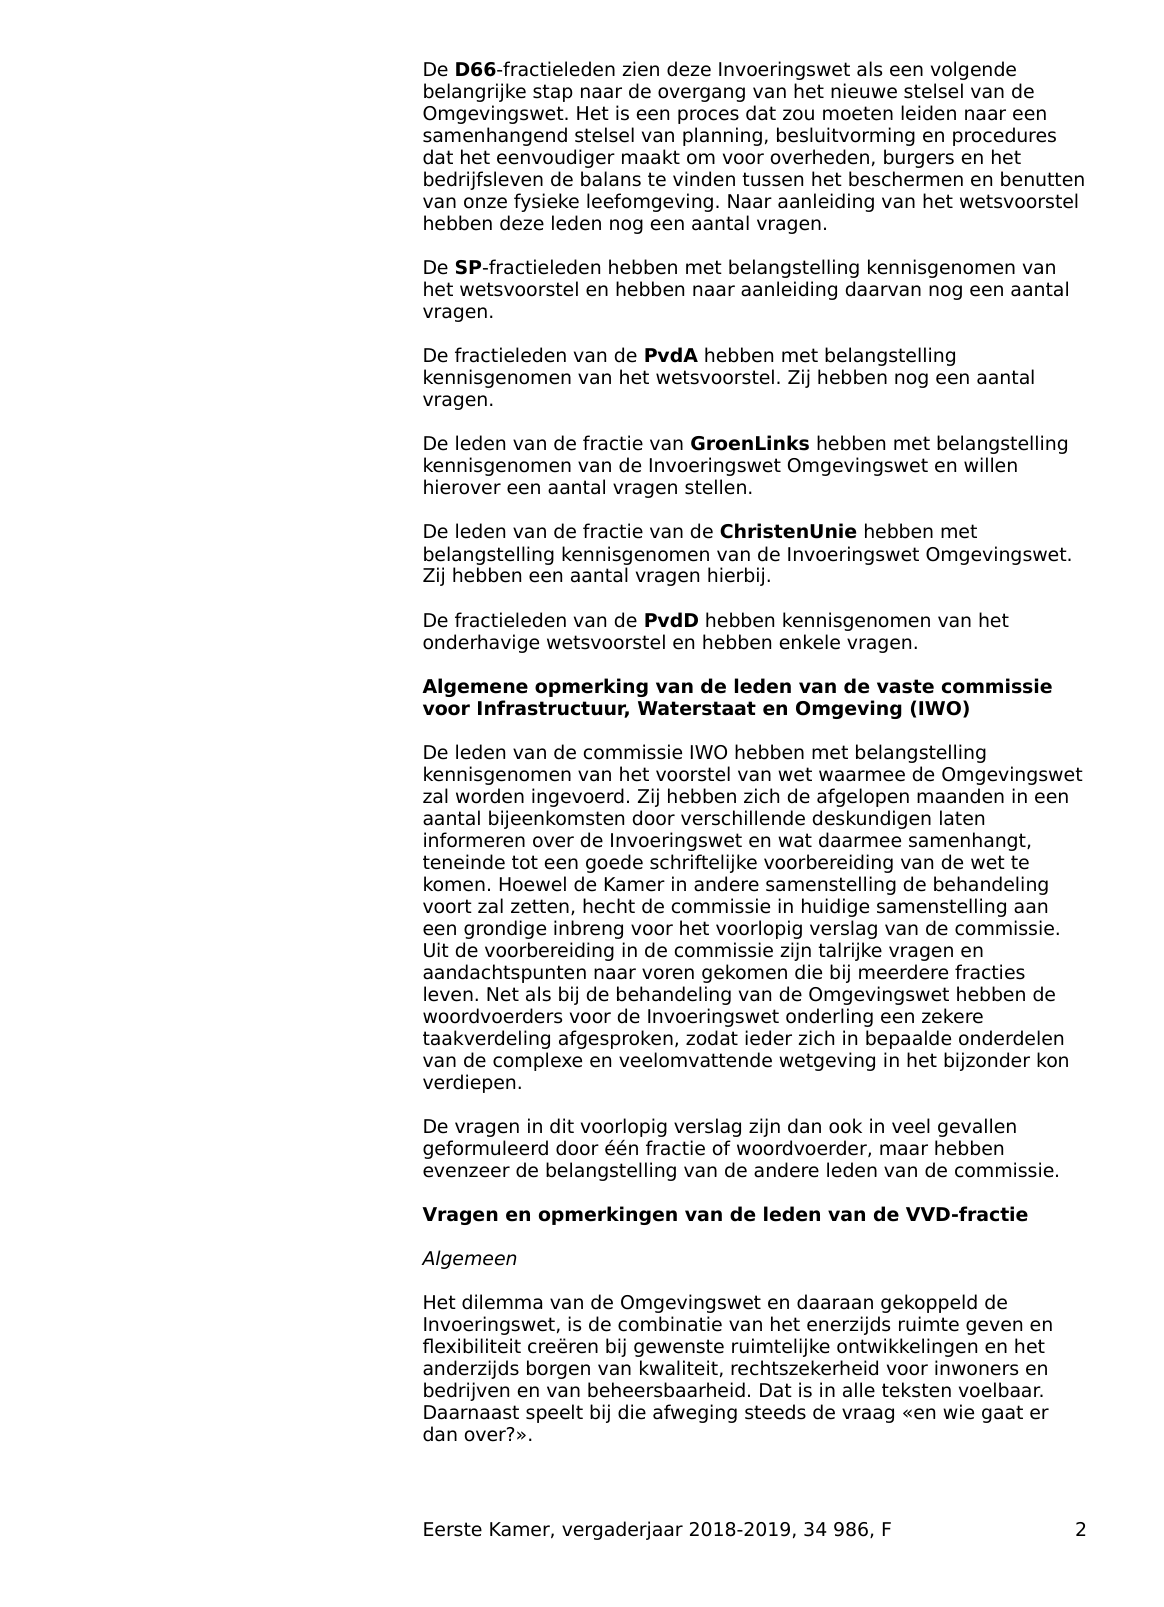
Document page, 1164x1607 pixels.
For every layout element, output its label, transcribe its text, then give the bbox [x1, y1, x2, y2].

text De leden van de fractie van de ChristenUnie hebben met belangstelling kennisgenomen van de Invoeringswet Omgevingswet. Zij hebben een aantal vragen hierbij. [422, 521, 1087, 587]
text De fractieleden van de PvdD hebben kennisgenomen van het onderhavige wetsvoorstel en hebben enkele vragen. [422, 609, 1087, 653]
text De vragen in dit voorlopig verslag zijn dan ook in veel gevallen geformuleerd door één fractie of woordvoerder, maar hebben evenzeer de belangstelling van de andere leden van de commissie. [422, 1116, 1087, 1182]
text De leden van de fractie van GroenLinks hebben met belangstelling kennisgenomen van de Invoeringswet Omgevingswet en willen hierover een aantal vragen stellen. [422, 433, 1087, 499]
text De leden van de commissie IWO hebben met belangstelling kennisgenomen van het voorstel van wet waarmee de Omgevingswet zal worden ingevoerd. Zij hebben zich de afgelopen maanden in een aantal bijeenkomsten door verschillende deskundigen laten informeren over de Invoeringswet en wat daarmee samenhangt, teneinde tot een goede schriftelijke voorbereiding van de wet te komen. Hoewel de Kamer in andere samenstelling de behandeling voort zal zetten, hecht de commissie in huidige samenstelling aan een grondige inbreng voor het voorlopig verslag van de commissie. Uit de voorbereiding in de commissie zijn talrijke vragen en aandachtspunten naar voren gekomen die bij meerdere fracties leven. Net als bij de behandeling van de Omgevingswet hebben de woordvoerders voor de Invoeringswet onderling een zekere taakverdeling afgesproken, zodat ieder zich in bepaalde onderdelen van de complexe en veelomvattende wetgeving in het bijzonder kon verdiepen. [422, 742, 1087, 1093]
text De D66-fractieleden zien deze Invoeringswet als een volgende belangrijke stap naar de overgang van het nieuwe stelsel van de Omgevingswet. Het is een proces dat zou moeten leiden naar een samenhangend stelsel van planning, besluitvorming en procedures dat het eenvoudiger maakt om voor overheden, burgers en het bedrijfsleven de balans te vinden tussen het beschermen en benutten van onze fysieke leefomgeving. Naar aanleiding van het wetsvoorstel hebben deze leden nog een aantal vragen. [422, 59, 1087, 235]
text De fractieleden van de PvdA hebben met belangstelling kennisgenomen van het wetsvoorstel. Zij hebben nog een aantal vragen. [422, 345, 1087, 411]
subtitle Vragen en opmerkingen van de leden van de VVD-fractie [422, 1204, 1087, 1226]
subtitle Algemeen [422, 1248, 1087, 1270]
text De SP-fractieleden hebben met belangstelling kennisgenomen van het wetsvoorstel en hebben naar aanleiding daarvan nog een aantal vragen. [422, 257, 1087, 323]
text Het dilemma van de Omgevingswet en daaraan gekoppeld de Invoeringswet, is de combinatie van het enerzijds ruimte geven en flexibiliteit creëren bij gewenste ruimtelijke ontwikkelingen en het anderzijds borgen van kwaliteit, rechtszekerheid voor inwoners en bedrijven en van beheersbaarheid. Dat is in alle teksten voelbaar. Daarnaast speelt bij die afweging steeds de vraag «en wie gaat er dan over?». [422, 1292, 1087, 1446]
subtitle Algemene opmerking van de leden van de vaste commissie voor Infrastructuur, Waterstaat en Omgeving (IWO) [422, 676, 1087, 720]
